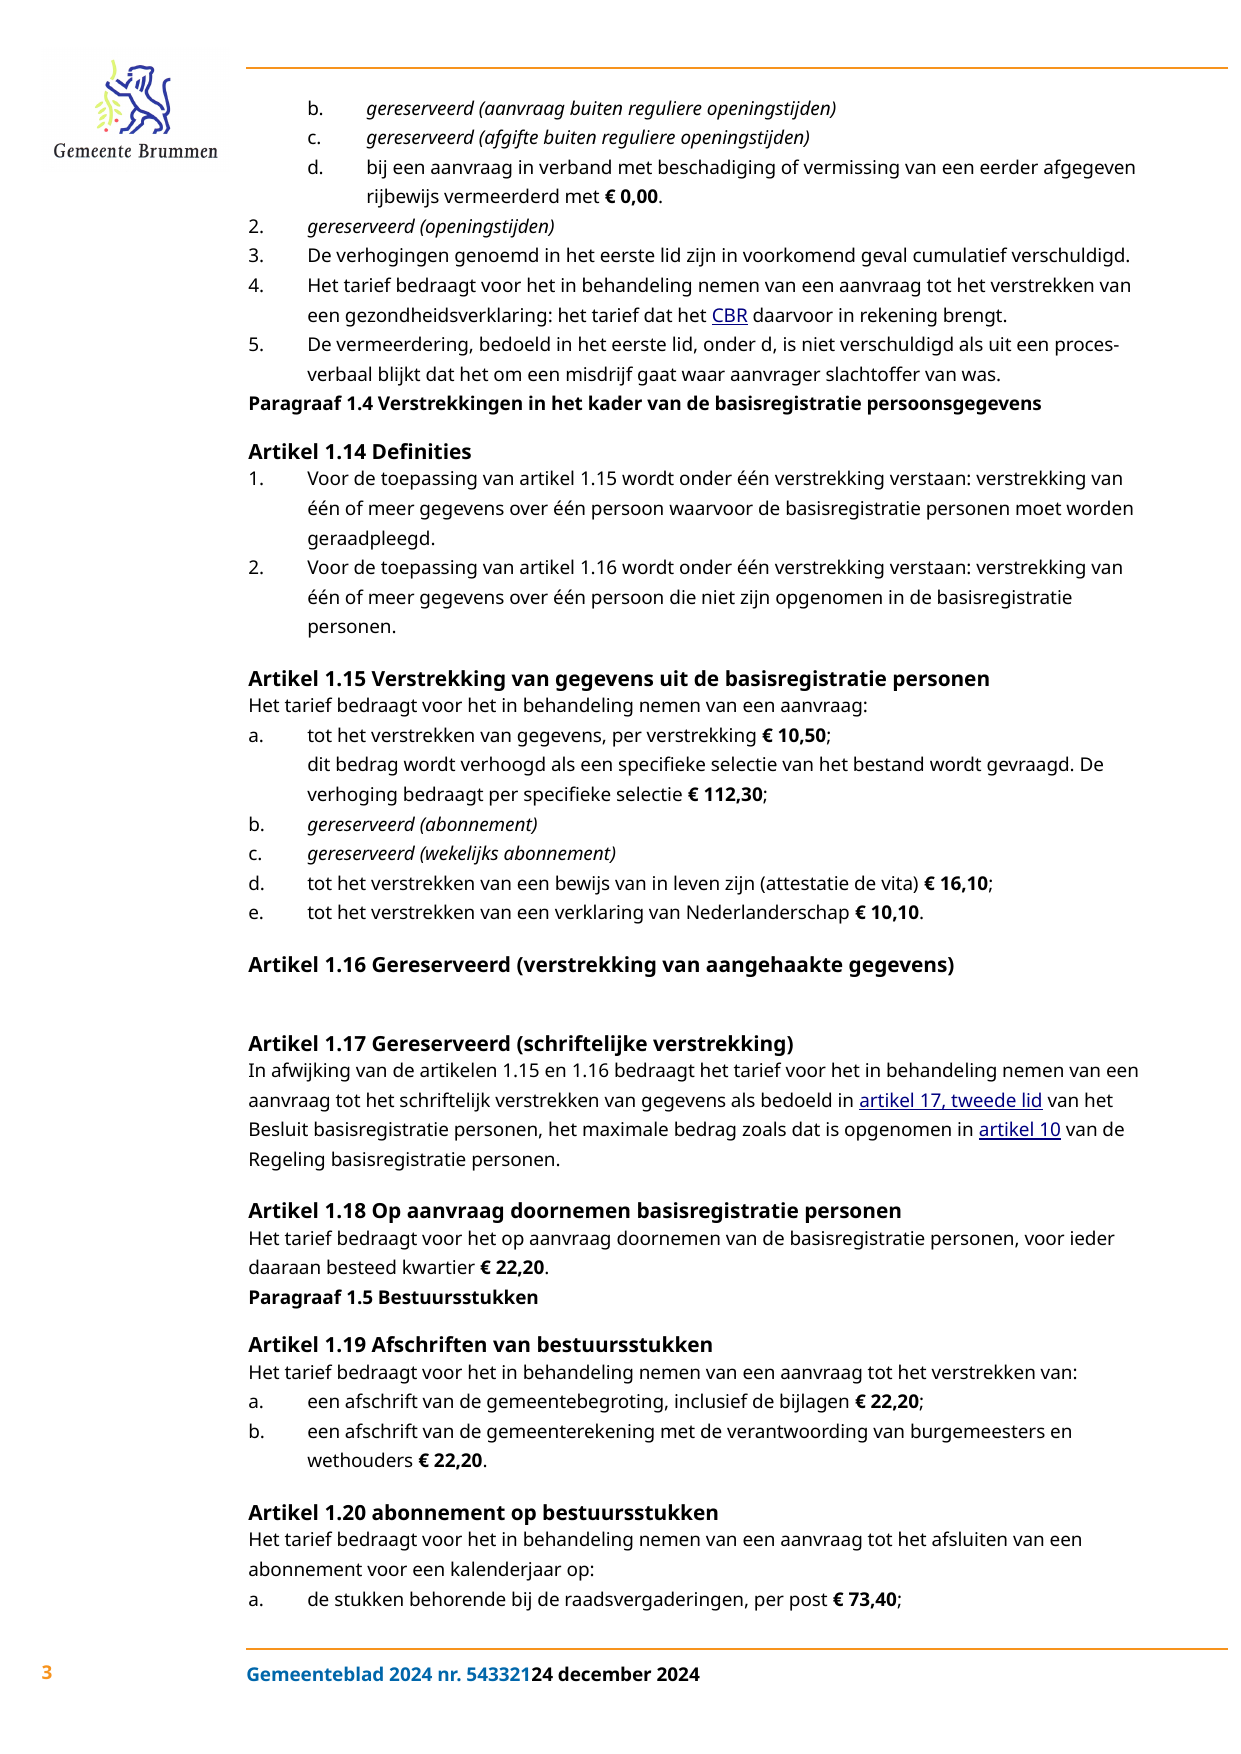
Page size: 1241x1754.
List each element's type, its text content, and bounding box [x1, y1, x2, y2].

list bij een aanvraag in verband met beschadiging of vermissing van een eerder afgegeven rijbewijs vermeerderd met € 0,00. [307, 154, 1152, 209]
list gereserveerd (wekelijks abonnement) [248, 840, 1152, 866]
text Artikel 1.16 Gereserveerd (verstrekking van aangehaakte gegevens) [248, 950, 1152, 978]
list gereserveerd (abonnement) [248, 811, 1152, 836]
picture [41, 47, 231, 172]
list tot het verstrekken van gegevens, per verstrekking € 10,50; [248, 722, 1152, 748]
text Paragraaf 1.4 Verstrekkingen in het kader van de basisregistratie persoonsgegevens [248, 391, 1152, 416]
list Voor de toepassing van artikel 1.15 wordt onder één verstrekking verstaan: verstrekking van één of meer gegevens over één persoon waarvoor de basisregistratie personen moet worden geraadpleegd. [248, 466, 1152, 551]
text Artikel 1.14 Definities [248, 437, 1152, 466]
text Het tarief bedraagt voor het op aanvraag doornemen van de basisregistratie personen, voor ieder daaraan besteed kwartier € 22,20. [248, 1225, 1152, 1280]
text Artikel 1.20 abonnement op bestuursstukken [248, 1498, 1152, 1527]
text Artikel 1.19 Afschriften van bestuursstukken [248, 1331, 1152, 1359]
list tot het verstrekken van een bewijs van in leven zijn (attestatie de vita) € 16,10; [248, 870, 1152, 896]
list De verhogingen genoemd in het eerste lid zijn in voorkomend geval cumulatief verschuldigd. [248, 243, 1152, 268]
list Voor de toepassing van artikel 1.16 wordt onder één verstrekking verstaan: verstrekking van één of meer gegevens over één persoon die niet zijn opgenomen in de basisregistratie personen. [248, 554, 1152, 639]
text Het tarief bedraagt voor het in behandeling nemen van een aanvraag tot het verstrekken van: [248, 1359, 1152, 1385]
text Het tarief bedraagt voor het in behandeling nemen van een aanvraag tot het afsluiten van een abonnement voor een kalenderjaar op: [248, 1527, 1152, 1582]
text Het tarief bedraagt voor het in behandeling nemen van een aanvraag: [248, 692, 1152, 718]
list Het tarief bedraagt voor het in behandeling nemen van een aanvraag tot het verstrekken van een gezondheidsverklaring: het tarief dat het CBR daarvoor in rekening brengt. [248, 272, 1152, 328]
text In afwijking van de artikelen 1.15 en 1.16 bedraagt het tarief voor het in behandeling nemen van een aanvraag tot het schriftelijk verstrekken van gegevens als bedoeld in artikel 17, tweede lid van het Besluit basisregistratie personen, het maximale bedrag zoals dat is opgenomen in artikel 10 van de Regeling basisregistratie personen. [248, 1057, 1152, 1172]
list dit bedrag wordt verhoogd als een specifieke selectie van het bestand wordt gevraagd. De verhoging bedraagt per specifieke selectie € 112,30; [248, 752, 1152, 807]
list gereserveerd (afgifte buiten reguliere openingstijden) [307, 124, 1152, 150]
text Artikel 1.18 Op aanvraag doornemen basisregistratie personen [248, 1196, 1152, 1225]
list tot het verstrekken van een verklaring van Nederlanderschap € 10,10. [248, 899, 1152, 925]
text Artikel 1.17 Gereserveerd (schriftelijke verstrekking) [248, 1029, 1152, 1057]
list een afschrift van de gemeentebegroting, inclusief de bijlagen € 22,20; [248, 1388, 1152, 1414]
list gereserveerd (openingstijden) [248, 213, 1152, 239]
list gereserveerd (aanvraag buiten reguliere openingstijden) [307, 95, 1152, 121]
list De vermeerdering, bedoeld in het eerste lid, onder d, is niet verschuldigd als uit een proces-verbaal blijkt dat het om een misdrijf gaat waar aanvrager slachtoffer van was. [248, 331, 1152, 387]
list de stukken behorende bij de raadsvergaderingen, per post € 73,40; [248, 1586, 1152, 1611]
text Artikel 1.15 Verstrekking van gegevens uit de basisregistratie personen [248, 664, 1152, 692]
list een afschrift van de gemeenterekening met de verantwoording van burgemeesters en wethouders € 22,20. [248, 1418, 1152, 1473]
text Paragraaf 1.5 Bestuursstukken [248, 1284, 1152, 1310]
